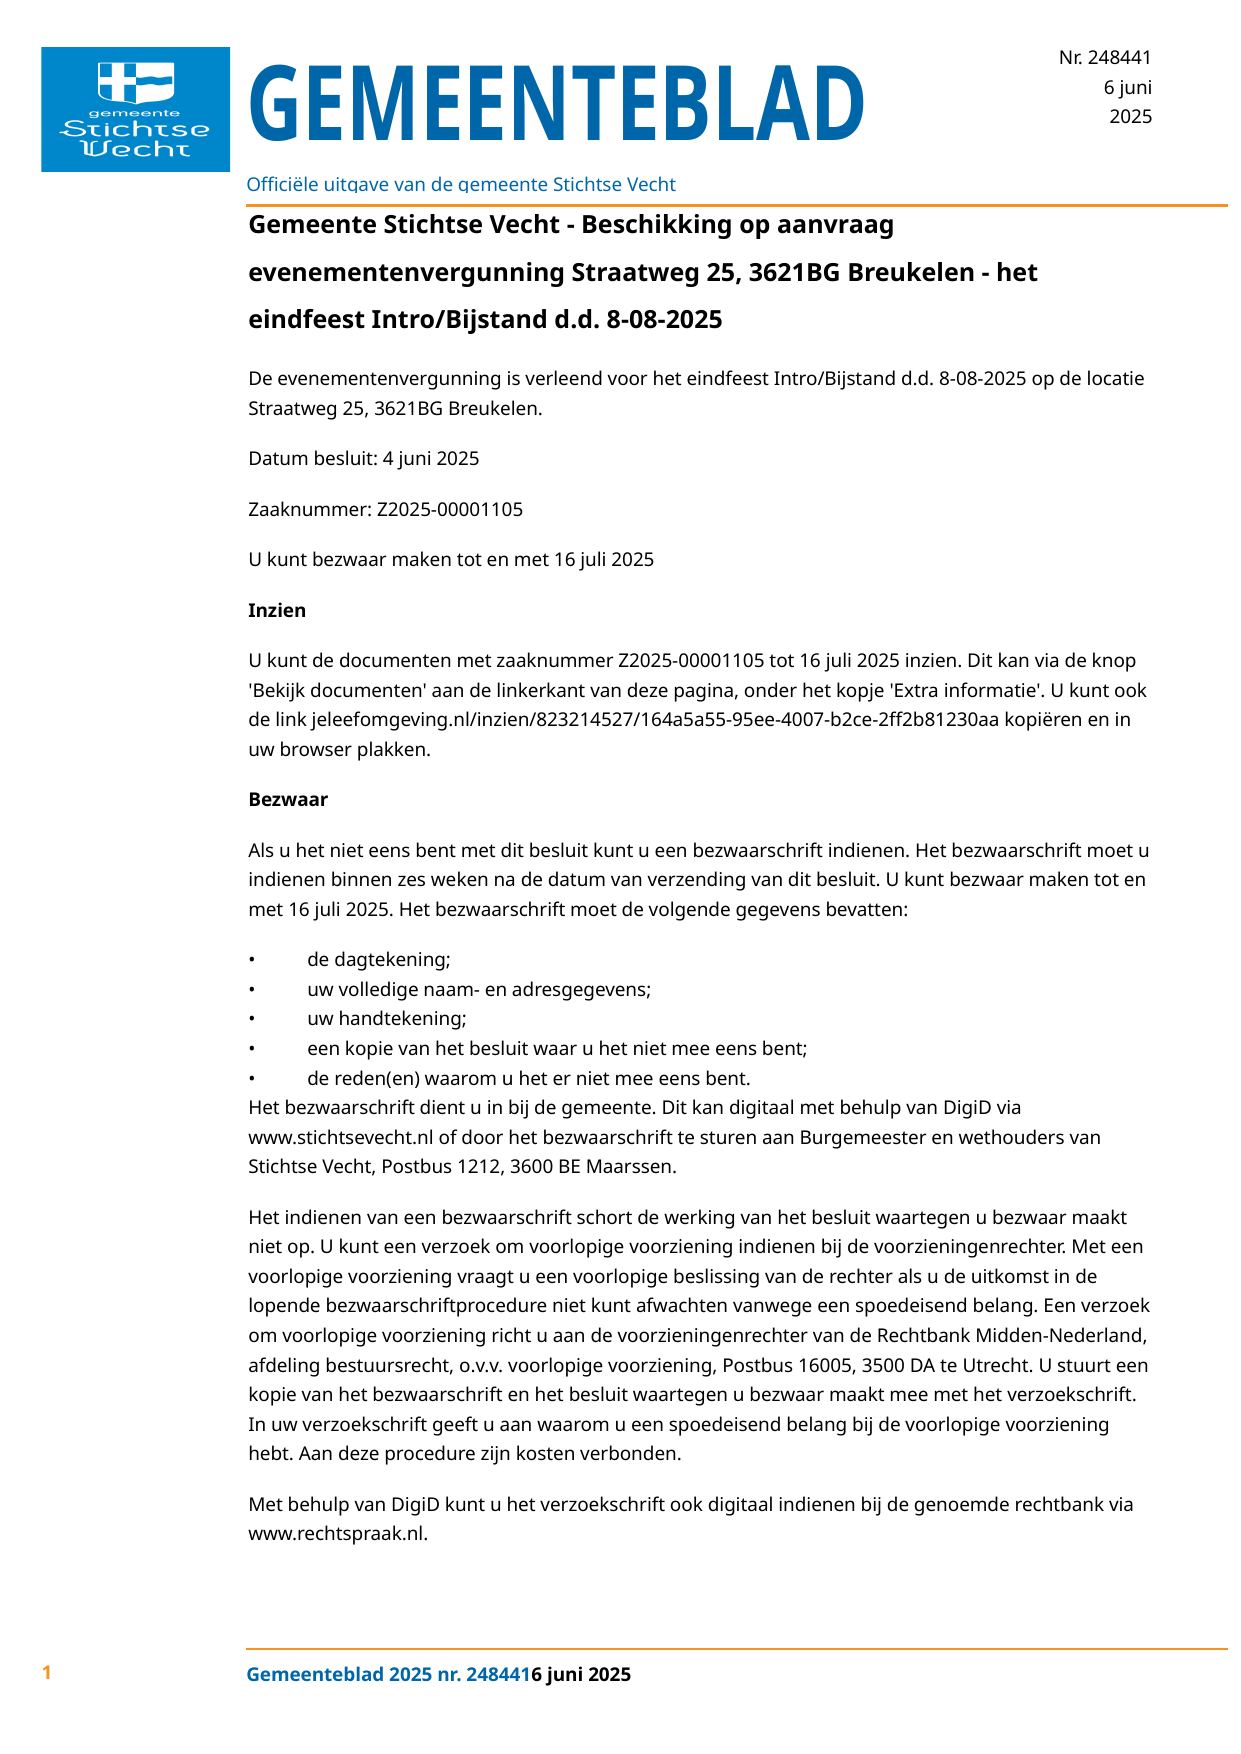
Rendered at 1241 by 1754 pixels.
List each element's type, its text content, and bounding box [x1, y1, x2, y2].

text Zaaknummer: Z2025-00001105 [248, 496, 1152, 522]
text Het indienen van een bezwaarschrift schort de werking van het besluit waartegen u bezwaar maakt niet op. U kunt een verzoek om voorlopige voorziening indienen bij de voorzieningenrechter. Met een voorlopige voorziening vraagt u een voorlopige beslissing van de rechter als u de uitkomst in de lopende bezwaarschriftprocedure niet kunt afwachten vanwege een spoedeisend belang. Een verzoek om voorlopige voorziening richt u aan de voorzieningenrechter van de Rechtbank Midden-Nederland, afdeling bestuursrecht, o.v.v. voorlopige voorziening, Postbus 16005, 3500 DA te Utrecht. U stuurt een kopie van het bezwaarschrift en het besluit waartegen u bezwaar maakt mee met het verzoekschrift. In uw verzoekschrift geeft u aan waarom u een spoedeisend belang bij de voorlopige voorziening hebt. Aan deze procedure zijn kosten verbonden. [248, 1204, 1152, 1466]
text De evenementenvergunning is verleend voor het eindfeest Intro/Bijstand d.d. 8-08-2025 op de locatie Straatweg 25, 3621BG Breukelen. [248, 366, 1152, 421]
list de dagtekening; [248, 946, 1152, 972]
picture [137, 63, 174, 103]
text U kunt bezwaar maken tot en met 16 juli 2025 [248, 546, 1152, 572]
list uw volledige naam- en adresgegevens; [248, 976, 1152, 1002]
text Inzien [248, 597, 1152, 622]
text Met behulp van DigiD kunt u het verzoekschrift ook digitaal indienen bij de genoemde rechtbank via www.rechtspraak.nl. [248, 1491, 1152, 1546]
text Het bezwaarschrift dient u in bij de gemeente. Dit kan digitaal met behulp van DigiD via www.stichtsevecht.nl of door het bezwaarschrift te sturen aan Burgemeester en wethouders van Stichtse Vecht, Postbus 1212, 3600 BE Maarssen. [248, 1094, 1152, 1179]
list de reden(en) waarom u het er niet mee eens bent. [248, 1065, 1152, 1090]
picture [99, 63, 135, 101]
list uw handtekening; [248, 1006, 1152, 1031]
text Datum besluit: 4 juni 2025 [248, 446, 1152, 471]
list een kopie van het besluit waar u het niet mee eens bent; [248, 1035, 1152, 1061]
text Gemeente Stichtse Vecht - Beschikking op aanvraag evenementenvergunning Straatweg 25, 3621BG Breukelen - het eindfeest Intro/Bijstand d.d. 8-08-2025 [248, 207, 1152, 336]
text Als u het niet eens bent met dit besluit kunt u een bezwaarschrift indienen. Het bezwaarschrift moet u indienen binnen zes weken na de datum van verzending van dit besluit. U kunt bezwaar maken tot en met 16 juli 2025. Het bezwaarschrift moet de volgende gegevens bevatten: [248, 837, 1152, 922]
text Bezwaar [248, 786, 1152, 812]
text U kunt de documenten met zaaknummer Z2025-00001105 tot 16 juli 2025 inzien. Dit kan via de knop 'Bekijk documenten' aan de linkerkant van deze pagina, onder het kopje 'Extra informatie'. U kunt ook de link jeleefomgeving.nl/inzien/823214527/164a5a55-95ee-4007-b2ce-2ff2b81230aa kopiëren en in uw browser plakken. [248, 647, 1152, 762]
